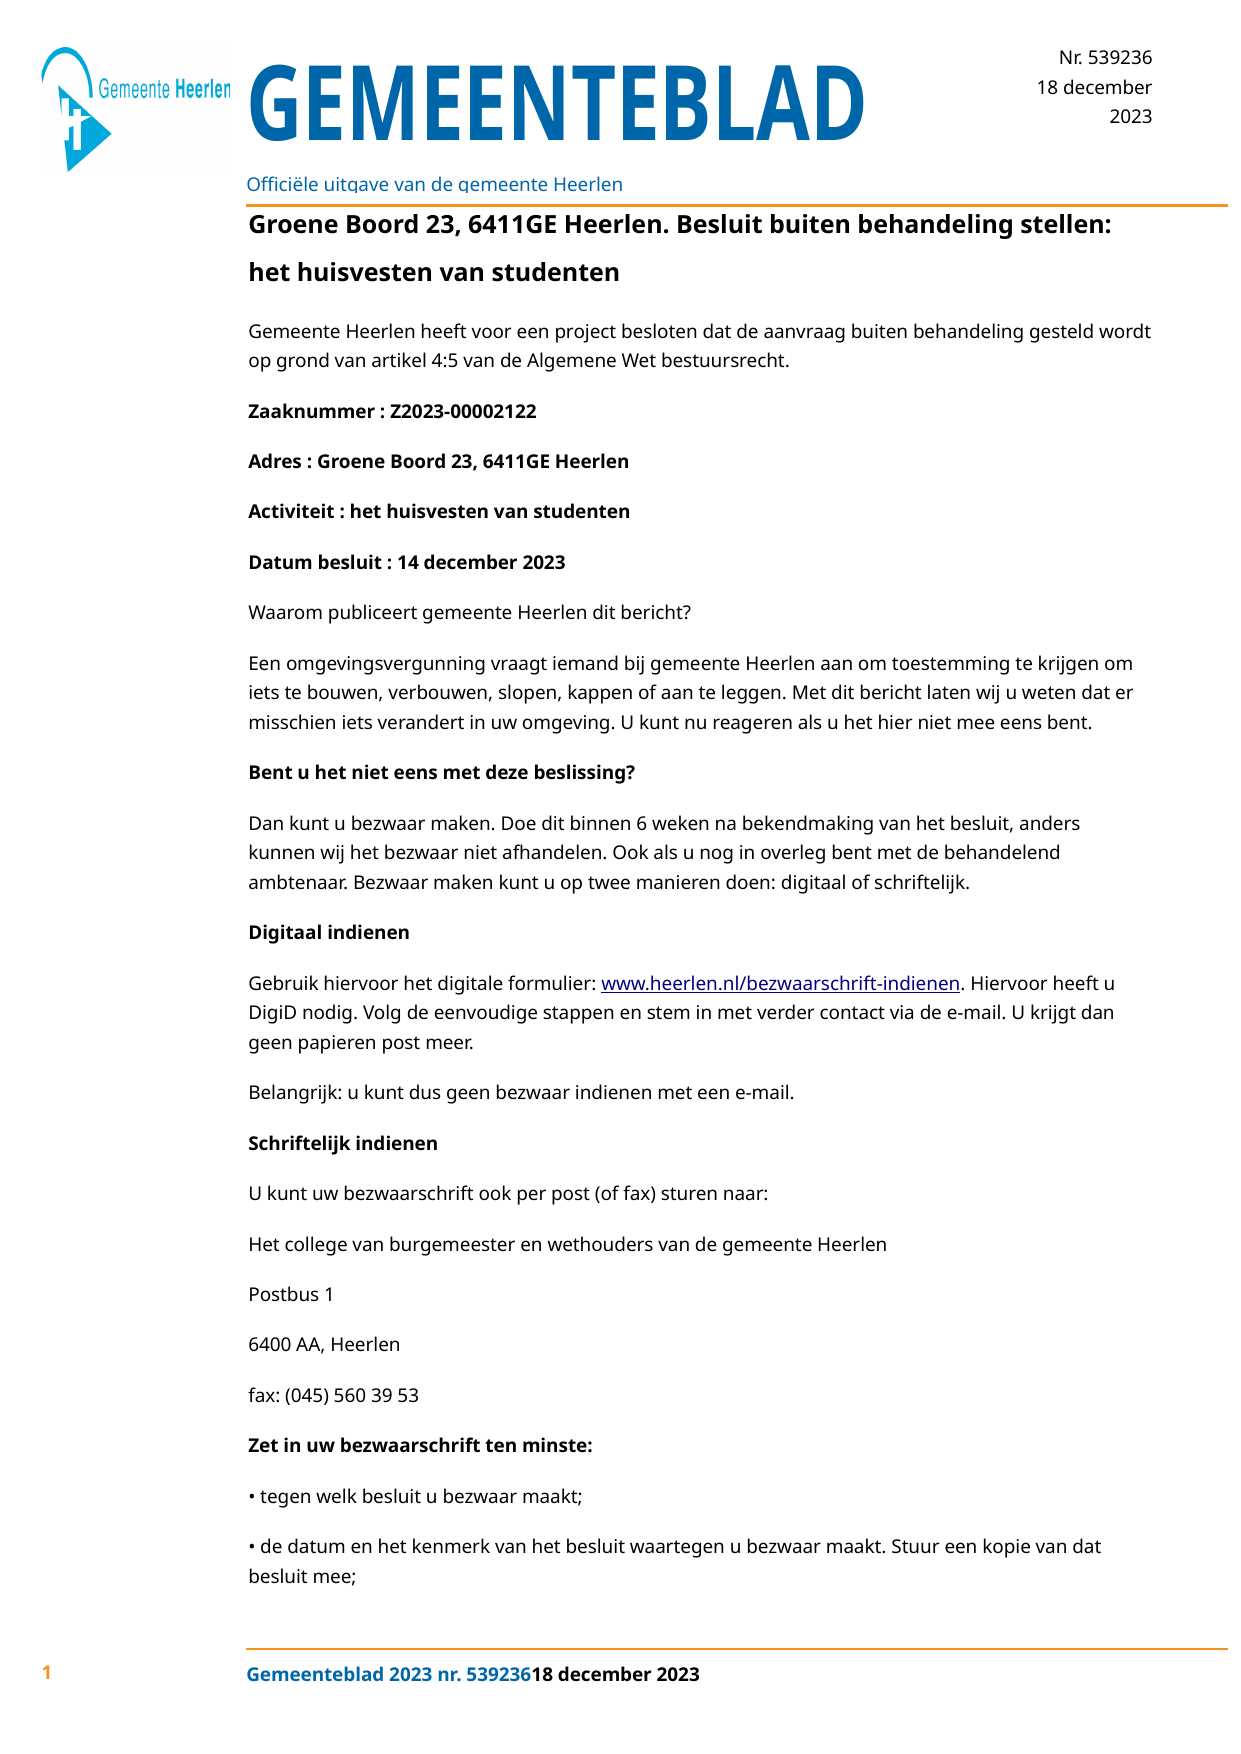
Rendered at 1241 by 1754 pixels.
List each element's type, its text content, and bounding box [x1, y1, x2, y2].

text Belangrijk: u kunt dus geen bezwaar indienen met een e-mail. [248, 1079, 1152, 1105]
text Groene Boord 23, 6411GE Heerlen. Besluit buiten behandeling stellen: het huisvesten van studenten [248, 207, 1152, 288]
text Postbus 1 [248, 1281, 1152, 1307]
picture [41, 47, 231, 172]
text fax: (045) 560 39 53 [248, 1382, 1152, 1408]
text Bent u het niet eens met deze beslissing? [248, 759, 1152, 785]
text Gemeente Heerlen heeft voor een project besloten dat de aanvraag buiten behandeling gesteld wordt op grond van artikel 4:5 van de Algemene Wet bestuursrecht. [248, 318, 1152, 373]
text Schriftelijk indienen [248, 1130, 1152, 1156]
text Zaaknummer : Z2023-00002122 [248, 398, 1152, 424]
text U kunt uw bezwaarschrift ook per post (of fax) sturen naar: [248, 1180, 1152, 1206]
text Het college van burgemeester en wethouders van de gemeente Heerlen [248, 1231, 1152, 1257]
text • de datum en het kenmerk van het besluit waartegen u bezwaar maakt. Stuur een kopie van dat besluit mee; [248, 1533, 1152, 1589]
text Digitaal indienen [248, 919, 1152, 945]
text Dan kunt u bezwaar maken. Doe dit binnen 6 weken na bekendmaking van het besluit, anders kunnen wij het bezwaar niet afhandelen. Ook als u nog in overleg bent met de behandelend ambtenaar. Bezwaar maken kunt u op twee manieren doen: digitaal of schriftelijk. [248, 810, 1152, 895]
text 6400 AA, Heerlen [248, 1332, 1152, 1357]
text Waarom publiceert gemeente Heerlen dit bericht? [248, 599, 1152, 625]
text Adres : Groene Boord 23, 6411GE Heerlen [248, 448, 1152, 474]
picture [41, 47, 59, 70]
text Een omgevingsvergunning vraagt iemand bij gemeente Heerlen aan om toestemming te krijgen om iets te bouwen, verbouwen, slopen, kappen of aan te leggen. Met dit bericht laten wij u weten dat er misschien iets verandert in uw omgeving. U kunt nu reageren als u het hier niet mee eens bent. [248, 650, 1152, 735]
text Zet in uw bezwaarschrift ten minste: [248, 1432, 1152, 1458]
text • tegen welk besluit u bezwaar maakt; [248, 1483, 1152, 1509]
text Datum besluit : 14 december 2023 [248, 549, 1152, 575]
text Gebruik hiervoor het digitale formulier: www.heerlen.nl/bezwaarschrift-indienen. Hiervoor heeft u DigiD nodig. Volg de eenvoudige stappen en stem in met verder contact via de e-mail. U krijgt dan geen papieren post meer. [248, 970, 1152, 1055]
text Activiteit : het huisvesten van studenten [248, 499, 1152, 524]
